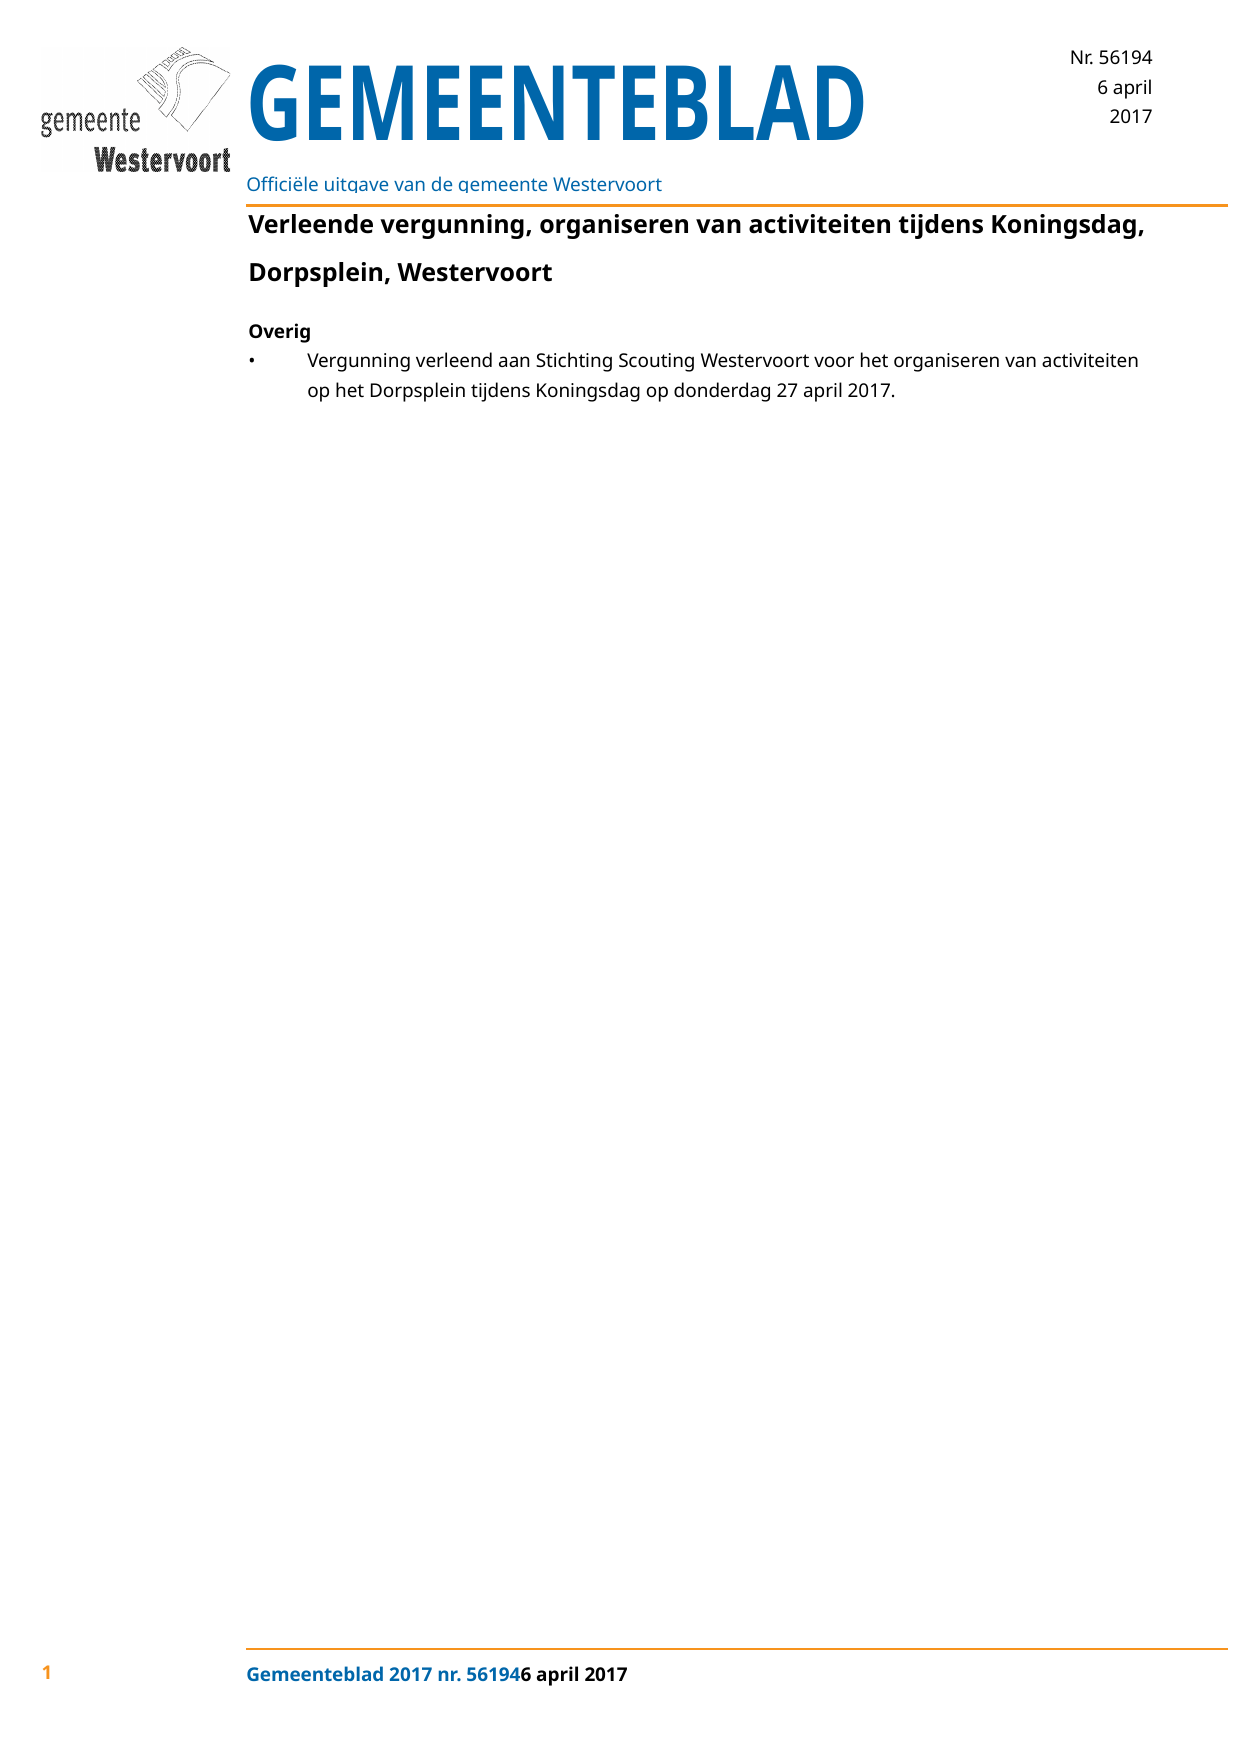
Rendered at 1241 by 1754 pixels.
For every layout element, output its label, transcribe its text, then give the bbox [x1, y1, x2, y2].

text Verleende vergunning, organiseren van activiteiten tijdens Koningsdag, Dorpsplein, Westervoort [248, 207, 1152, 288]
list Vergunning verleend aan Stichting Scouting Westervoort voor het organiseren van activiteiten op het Dorpsplein tijdens Koningsdag op donderdag 27 april 2017. [248, 347, 1152, 403]
picture [41, 47, 231, 172]
text Overig [248, 318, 1152, 344]
